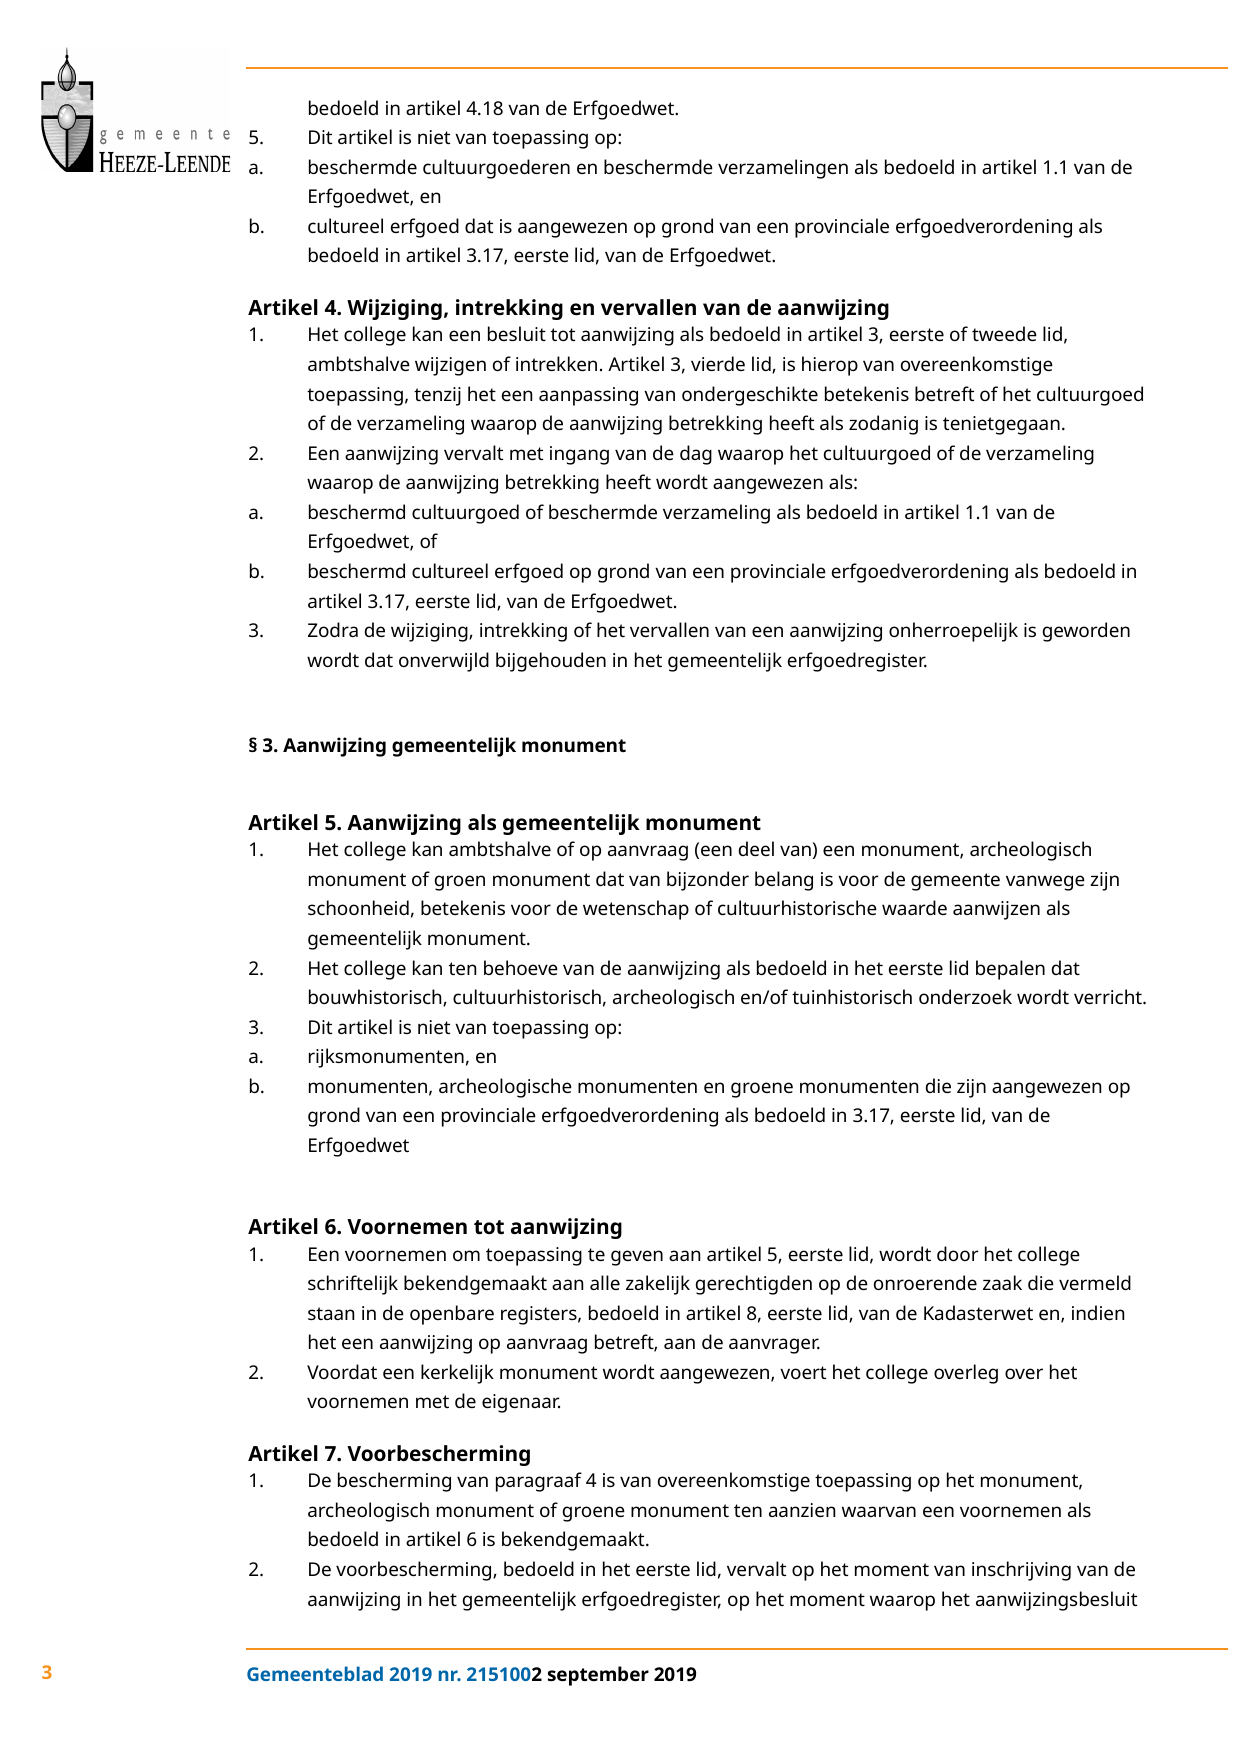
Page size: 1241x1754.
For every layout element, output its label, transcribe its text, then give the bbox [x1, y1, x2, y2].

text Artikel 7. Voorbescherming [248, 1439, 1152, 1467]
text Artikel 5. Aanwijzing als gemeentelijk monument [248, 808, 1152, 836]
text Artikel 4. Wijziging, intrekking en vervallen van de aanwijzing [248, 293, 1152, 322]
list De voorbescherming, bedoeld in het eerste lid, vervalt op het moment van inschrijving van de aanwijzing in het gemeentelijk erfgoedregister, op het moment waarop het aanwijzingsbesluit [248, 1556, 1152, 1612]
list rijksmonumenten, en [248, 1043, 1152, 1069]
list bedoeld in artikel 4.18 van de Erfgoedwet. [248, 95, 1152, 121]
list Een aanwijzing vervalt met ingang van de dag waarop het cultuurgoed of de verzameling waarop de aanwijzing betrekking heeft wordt aangewezen als: [248, 440, 1152, 495]
list beschermde cultuurgoederen en beschermde verzamelingen als bedoeld in artikel 1.1 van de Erfgoedwet, en [248, 154, 1152, 209]
list beschermd cultureel erfgoed op grond van een provinciale erfgoedverordening als bedoeld in artikel 3.17, eerste lid, van de Erfgoedwet. [248, 558, 1152, 613]
list Het college kan een besluit tot aanwijzing als bedoeld in artikel 3, eerste of tweede lid, ambtshalve wijzigen of intrekken. Artikel 3, vierde lid, is hierop van overeenkomstige toepassing, tenzij het een aanpassing van ondergeschikte betekenis betreft of het cultuurgoed of de verzameling waarop de aanwijzing betrekking heeft als zodanig is tenietgegaan. [248, 322, 1152, 436]
list Het college kan ambtshalve of op aanvraag (een deel van) een monument, archeologisch monument of groen monument dat van bijzonder belang is voor de gemeente vanwege zijn schoonheid, betekenis voor de wetenschap of cultuurhistorische waarde aanwijzen als gemeentelijk monument. [248, 836, 1152, 951]
text § 3. Aanwijzing gemeentelijk monument [248, 732, 1152, 758]
list Dit artikel is niet van toepassing op: [248, 124, 1152, 150]
text Artikel 6. Voornemen tot aanwijzing [248, 1212, 1152, 1241]
list monumenten, archeologische monumenten en groene monumenten die zijn aangewezen op grond van een provinciale erfgoedverordening als bedoeld in 3.17, eerste lid, van de Erfgoedwet [248, 1073, 1152, 1158]
picture [41, 47, 231, 172]
list Het college kan ten behoeve van de aanwijzing als bedoeld in het eerste lid bepalen dat bouwhistorisch, cultuurhistorisch, archeologisch en/of tuinhistorisch onderzoek wordt verricht. [248, 955, 1152, 1010]
list beschermd cultuurgoed of beschermde verzameling als bedoeld in artikel 1.1 van de Erfgoedwet, of [248, 499, 1152, 554]
list cultureel erfgoed dat is aangewezen op grond van een provinciale erfgoedverordening als bedoeld in artikel 3.17, eerste lid, van de Erfgoedwet. [248, 213, 1152, 268]
list Zodra de wijziging, intrekking of het vervallen van een aanwijzing onherroepelijk is geworden wordt dat onverwijld bijgehouden in het gemeentelijk erfgoedregister. [248, 617, 1152, 673]
list Een voornemen om toepassing te geven aan artikel 5, eerste lid, wordt door het college schriftelijk bekendgemaakt aan alle zakelijk gerechtigden op de onroerende zaak die vermeld staan in de openbare registers, bedoeld in artikel 8, eerste lid, van de Kadasterwet en, indien het een aanwijzing op aanvraag betreft, aan de aanvrager. [248, 1241, 1152, 1355]
list Voordat een kerkelijk monument wordt aangewezen, voert het college overleg over het voornemen met de eigenaar. [248, 1359, 1152, 1414]
list Dit artikel is niet van toepassing op: [248, 1014, 1152, 1040]
list De bescherming van paragraaf 4 is van overeenkomstige toepassing op het monument, archeologisch monument of groene monument ten aanzien waarvan een voornemen als bedoeld in artikel 6 is bekendgemaakt. [248, 1467, 1152, 1552]
